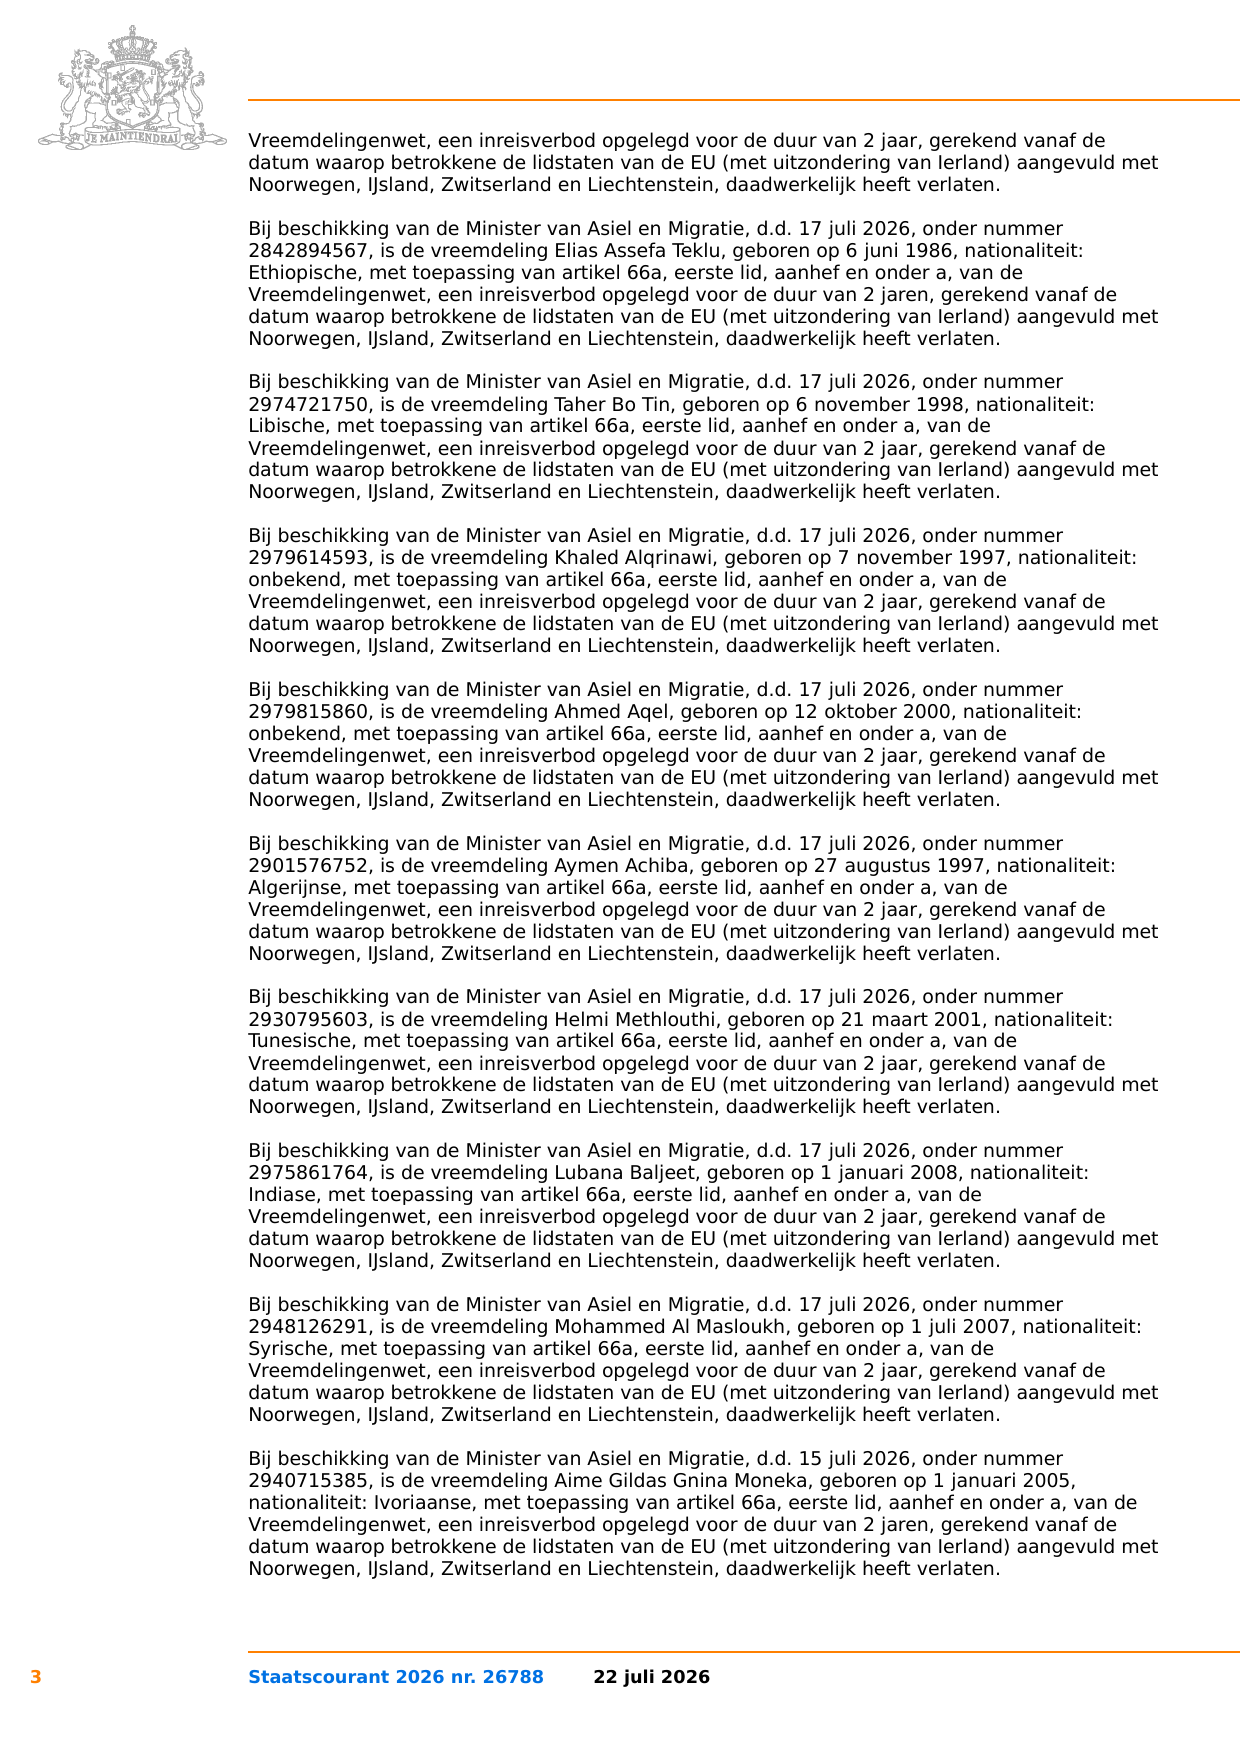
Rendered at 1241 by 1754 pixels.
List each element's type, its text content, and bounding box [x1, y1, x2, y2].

text Vreemdelingenwet, een inreisverbod opgelegd voor de duur van 2 jaar, gerekend vanaf de datum waarop betrokkene de lidstaten van de EU (met uitzondering van Ierland) aangevuld met Noorwegen, IJsland, Zwitserland en Liechtenstein, daadwerkelijk heeft verlaten. [248, 130, 1163, 196]
text Bij beschikking van de Minister van Asiel en Migratie, d.d. 17 juli 2026, onder nummer 2974721750, is de vreemdeling Taher Bo Tin, geboren op 6 november 1998, nationaliteit: Libische, met toepassing van artikel 66a, eerste lid, aanhef en onder a, van de Vreemdelingenwet, een inreisverbod opgelegd voor de duur van 2 jaar, gerekend vanaf de datum waarop betrokkene de lidstaten van de EU (met uitzondering van Ierland) aangevuld met Noorwegen, IJsland, Zwitserland en Liechtenstein, daadwerkelijk heeft verlaten. [248, 371, 1163, 503]
text Bij beschikking van de Minister van Asiel en Migratie, d.d. 17 juli 2026, onder nummer 2979815860, is de vreemdeling Ahmed Aqel, geboren op 12 oktober 2000, nationaliteit: onbekend, met toepassing van artikel 66a, eerste lid, aanhef en onder a, van de Vreemdelingenwet, een inreisverbod opgelegd voor de duur van 2 jaar, gerekend vanaf de datum waarop betrokkene de lidstaten van de EU (met uitzondering van Ierland) aangevuld met Noorwegen, IJsland, Zwitserland en Liechtenstein, daadwerkelijk heeft verlaten. [248, 679, 1163, 811]
picture [38, 25, 227, 150]
text Bij beschikking van de Minister van Asiel en Migratie, d.d. 17 juli 2026, onder nummer 2975861764, is de vreemdeling Lubana Baljeet, geboren op 1 januari 2008, nationaliteit: Indiase, met toepassing van artikel 66a, eerste lid, aanhef en onder a, van de Vreemdelingenwet, een inreisverbod opgelegd voor de duur van 2 jaar, gerekend vanaf de datum waarop betrokkene de lidstaten van de EU (met uitzondering van Ierland) aangevuld met Noorwegen, IJsland, Zwitserland en Liechtenstein, daadwerkelijk heeft verlaten. [248, 1140, 1163, 1272]
text Bij beschikking van de Minister van Asiel en Migratie, d.d. 17 juli 2026, onder nummer 2930795603, is de vreemdeling Helmi Methlouthi, geboren op 21 maart 2001, nationaliteit: Tunesische, met toepassing van artikel 66a, eerste lid, aanhef en onder a, van de Vreemdelingenwet, een inreisverbod opgelegd voor de duur van 2 jaar, gerekend vanaf de datum waarop betrokkene de lidstaten van de EU (met uitzondering van Ierland) aangevuld met Noorwegen, IJsland, Zwitserland en Liechtenstein, daadwerkelijk heeft verlaten. [248, 986, 1163, 1118]
text Bij beschikking van de Minister van Asiel en Migratie, d.d. 17 juli 2026, onder nummer 2842894567, is de vreemdeling Elias Assefa Teklu, geboren op 6 juni 1986, nationaliteit: Ethiopische, met toepassing van artikel 66a, eerste lid, aanhef en onder a, van de Vreemdelingenwet, een inreisverbod opgelegd voor de duur van 2 jaren, gerekend vanaf de datum waarop betrokkene de lidstaten van de EU (met uitzondering van Ierland) aangevuld met Noorwegen, IJsland, Zwitserland en Liechtenstein, daadwerkelijk heeft verlaten. [248, 218, 1163, 349]
text Bij beschikking van de Minister van Asiel en Migratie, d.d. 17 juli 2026, onder nummer 2901576752, is de vreemdeling Aymen Achiba, geboren op 27 augustus 1997, nationaliteit: Algerijnse, met toepassing van artikel 66a, eerste lid, aanhef en onder a, van de Vreemdelingenwet, een inreisverbod opgelegd voor de duur van 2 jaar, gerekend vanaf de datum waarop betrokkene de lidstaten van de EU (met uitzondering van Ierland) aangevuld met Noorwegen, IJsland, Zwitserland en Liechtenstein, daadwerkelijk heeft verlaten. [248, 833, 1163, 964]
text Bij beschikking van de Minister van Asiel en Migratie, d.d. 15 juli 2026, onder nummer 2940715385, is de vreemdeling Aime Gildas Gnina Moneka, geboren op 1 januari 2005, nationaliteit: Ivoriaanse, met toepassing van artikel 66a, eerste lid, aanhef en onder a, van de Vreemdelingenwet, een inreisverbod opgelegd voor de duur van 2 jaren, gerekend vanaf de datum waarop betrokkene de lidstaten van de EU (met uitzondering van Ierland) aangevuld met Noorwegen, IJsland, Zwitserland en Liechtenstein, daadwerkelijk heeft verlaten. [248, 1448, 1163, 1579]
text Bij beschikking van de Minister van Asiel en Migratie, d.d. 17 juli 2026, onder nummer 2979614593, is de vreemdeling Khaled Alqrinawi, geboren op 7 november 1997, nationaliteit: onbekend, met toepassing van artikel 66a, eerste lid, aanhef en onder a, van de Vreemdelingenwet, een inreisverbod opgelegd voor de duur van 2 jaar, gerekend vanaf de datum waarop betrokkene de lidstaten van de EU (met uitzondering van Ierland) aangevuld met Noorwegen, IJsland, Zwitserland en Liechtenstein, daadwerkelijk heeft verlaten. [248, 525, 1163, 657]
text Bij beschikking van de Minister van Asiel en Migratie, d.d. 17 juli 2026, onder nummer 2948126291, is de vreemdeling Mohammed Al Masloukh, geboren op 1 juli 2007, nationaliteit: Syrische, met toepassing van artikel 66a, eerste lid, aanhef en onder a, van de Vreemdelingenwet, een inreisverbod opgelegd voor de duur van 2 jaar, gerekend vanaf de datum waarop betrokkene de lidstaten van de EU (met uitzondering van Ierland) aangevuld met Noorwegen, IJsland, Zwitserland en Liechtenstein, daadwerkelijk heeft verlaten. [248, 1294, 1163, 1426]
